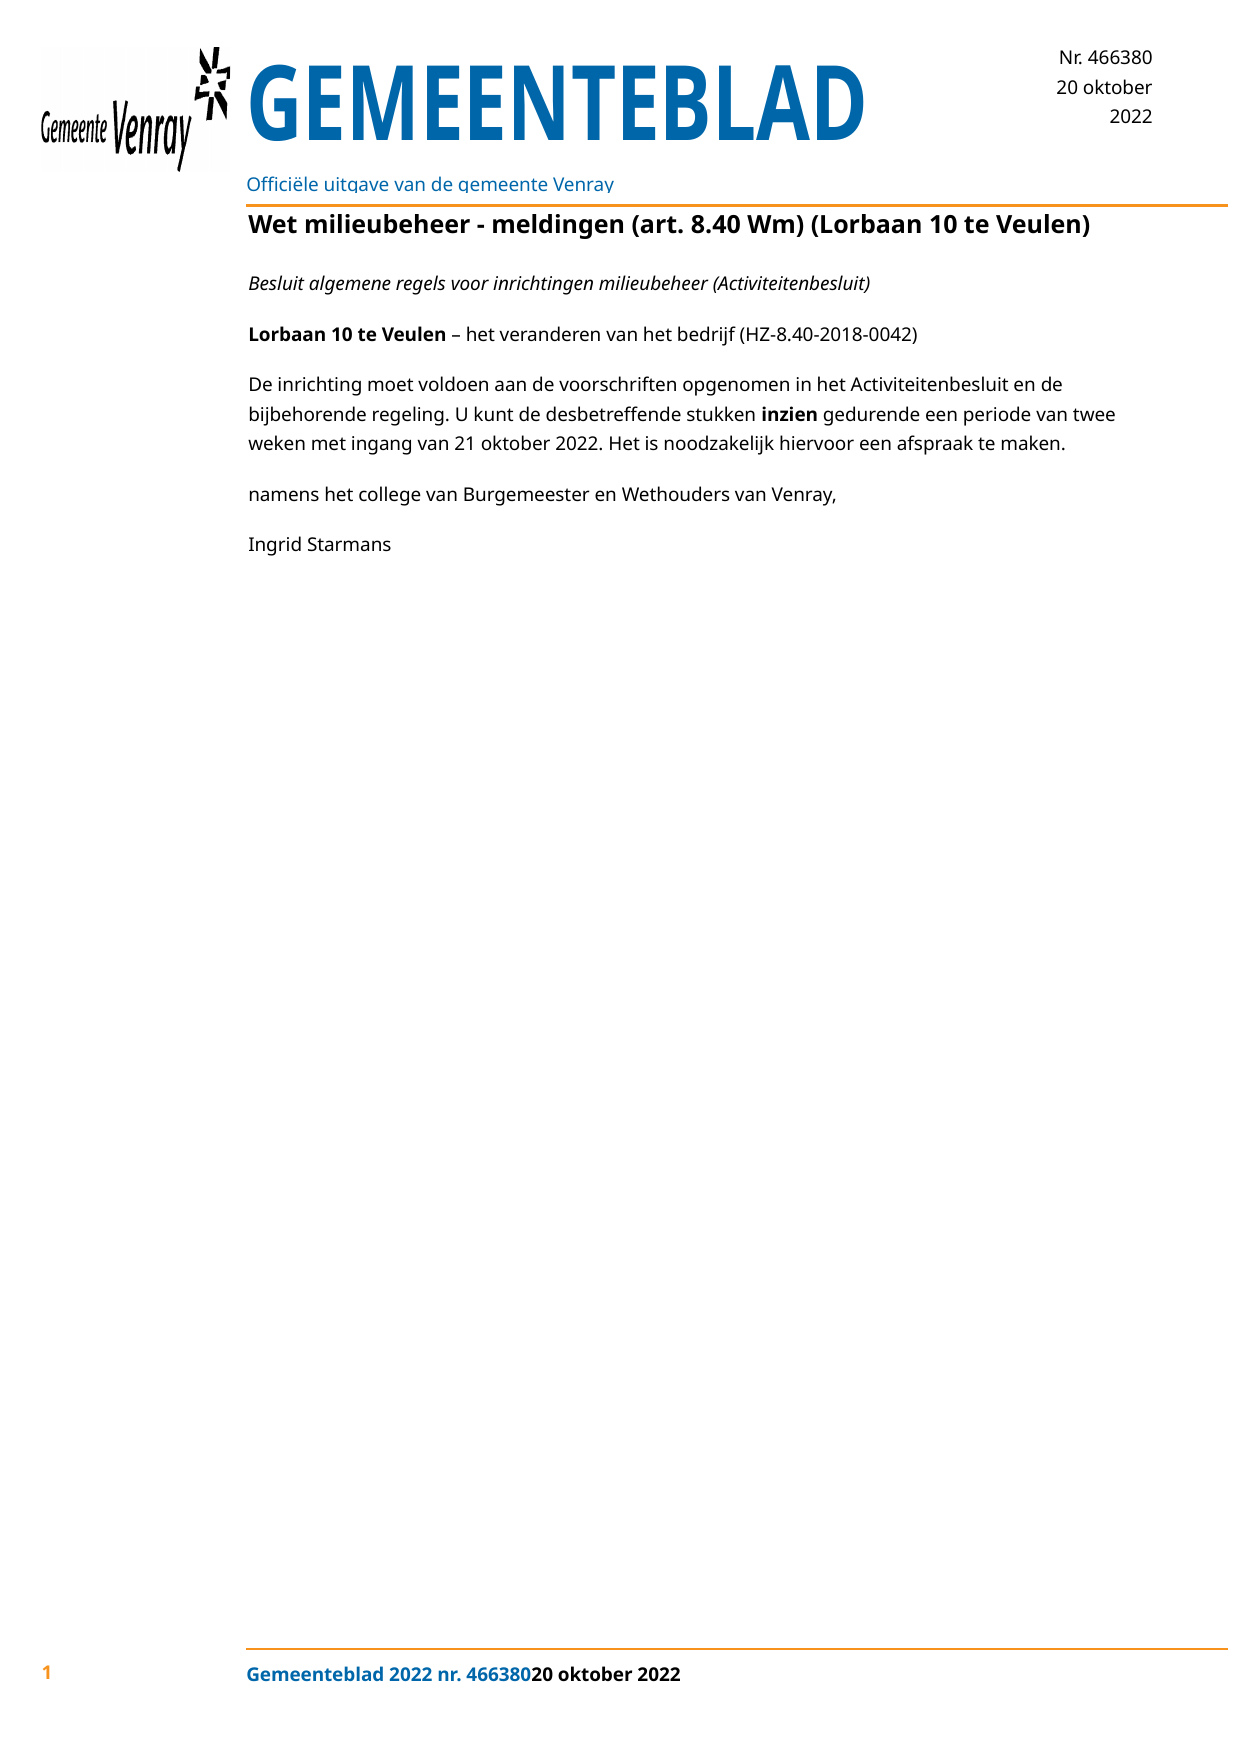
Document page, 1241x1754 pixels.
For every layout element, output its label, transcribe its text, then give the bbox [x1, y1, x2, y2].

text Besluit algemene regels voor inrichtingen milieubeheer (Activiteitenbesluit) [248, 270, 1152, 296]
text De inrichting moet voldoen aan de voorschriften opgenomen in het Activiteitenbesluit en de bijbehorende regeling. U kunt de desbetreffende stukken inzien gedurende een periode van twee weken met ingang van 21 oktober 2022. Het is noodzakelijk hiervoor een afspraak te maken. [248, 371, 1152, 456]
text namens het college van Burgemeester en Wethouders van Venray, [248, 481, 1152, 506]
text Wet milieubeheer - meldingen (art. 8.40 Wm) (Lorbaan 10 te Veulen) [248, 207, 1152, 241]
picture [41, 47, 231, 172]
text Lorbaan 10 te Veulen – het veranderen van het bedrijf (HZ-8.40-2018-0042) [248, 321, 1152, 346]
text Ingrid Starmans [248, 531, 1152, 557]
